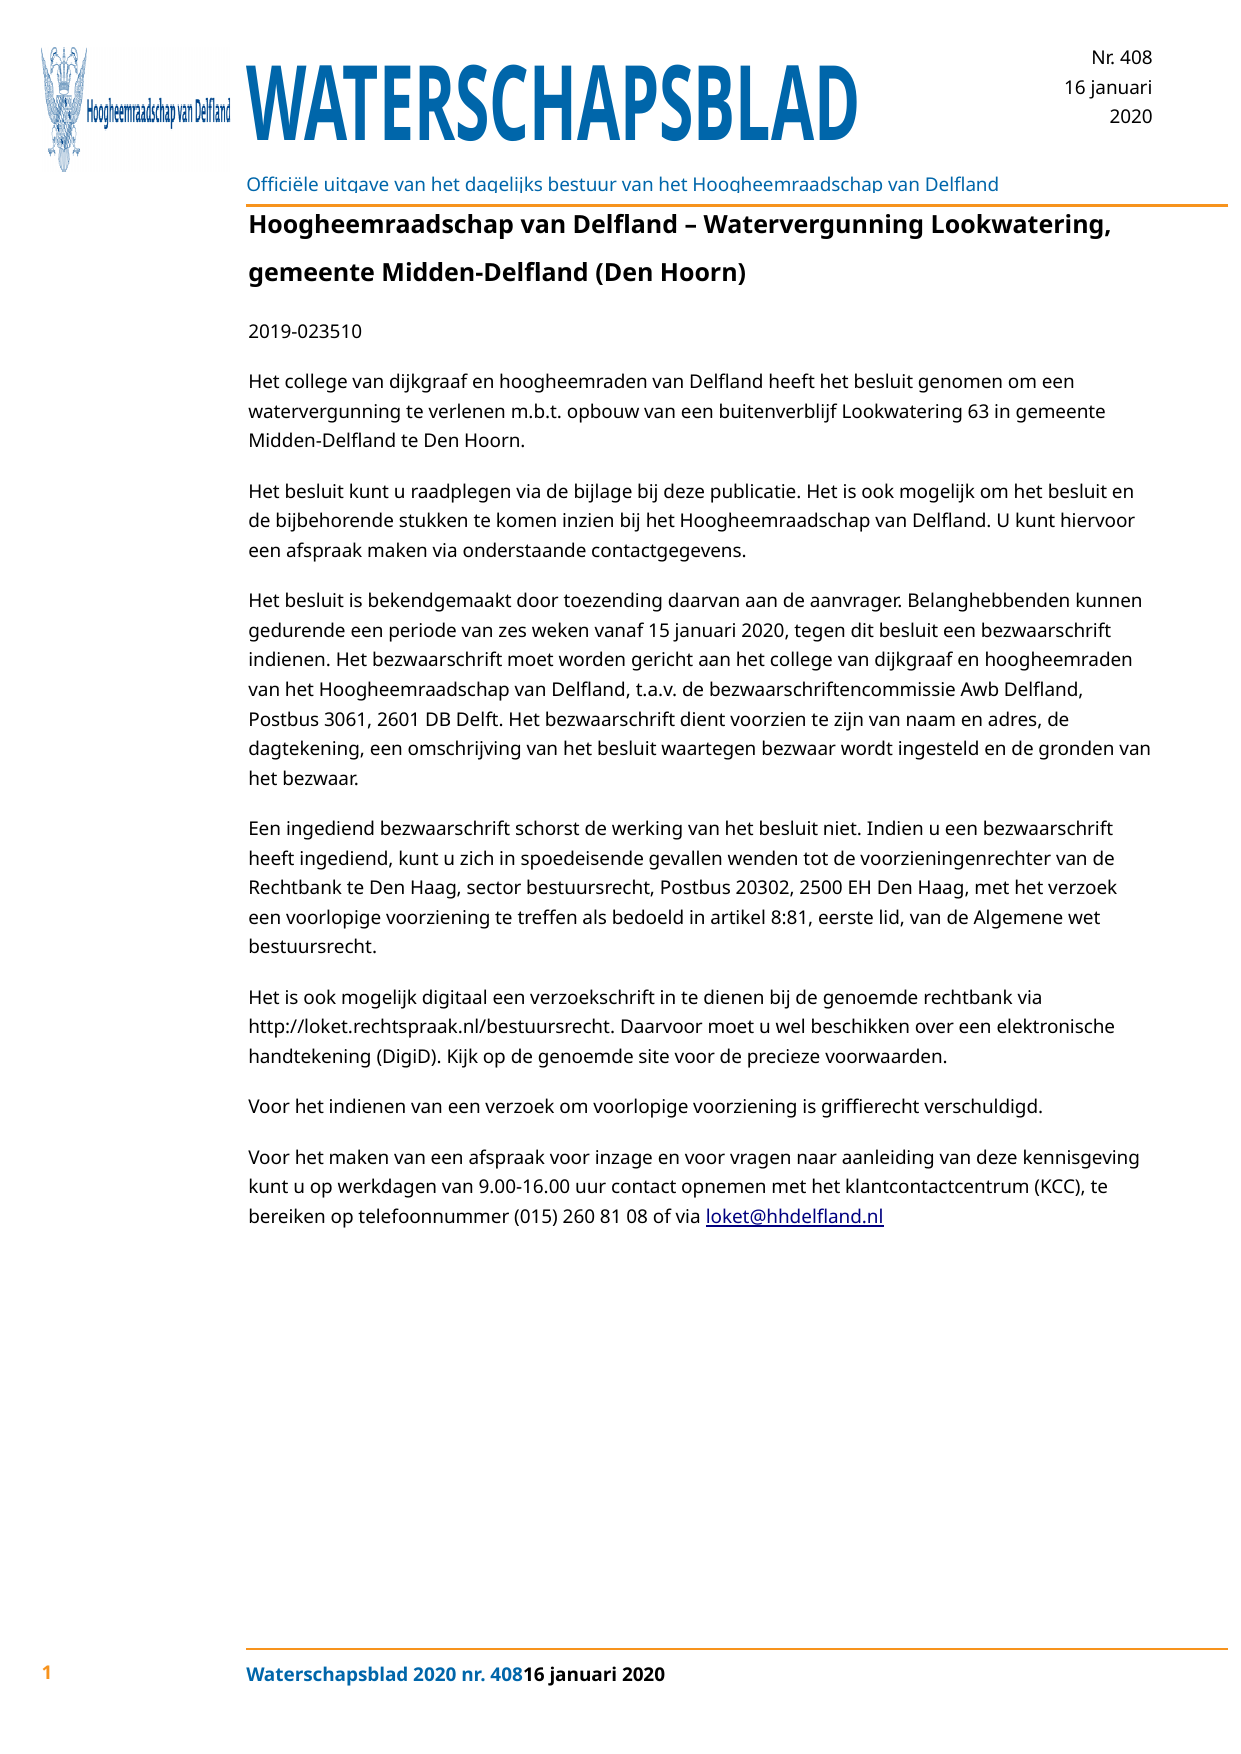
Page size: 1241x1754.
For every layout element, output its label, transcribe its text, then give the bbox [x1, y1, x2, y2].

text Het is ook mogelijk digitaal een verzoekschrift in te dienen bij de genoemde rechtbank via http://loket.rechtspraak.nl/bestuursrecht. Daarvoor moet u wel beschikken over een elektronische handtekening (DigiD). Kijk op de genoemde site voor de precieze voorwaarden. [248, 984, 1152, 1069]
text Het college van dijkgraaf en hoogheemraden van Delfland heeft het besluit genomen om een watervergunning te verlenen m.b.t. opbouw van een buitenverblijf Lookwatering 63 in gemeente Midden-Delfland te Den Hoorn. [248, 368, 1152, 453]
text Voor het indienen van een verzoek om voorlopige voorziening is griffierecht verschuldigd. [248, 1094, 1152, 1119]
text Hoogheemraadschap van Delfland – Watervergunning Lookwatering, gemeente Midden-Delfland (Den Hoorn) [248, 207, 1152, 288]
text 2019-023510 [248, 318, 1152, 344]
text Het besluit is bekendgemaakt door toezending daarvan aan de aanvrager. Belanghebbenden kunnen gedurende een periode van zes weken vanaf 15 januari 2020, tegen dit besluit een bezwaarschrift indienen. Het bezwaarschrift moet worden gericht aan het college van dijkgraaf en hoogheemraden van het Hoogheemraadschap van Delfland, t.a.v. de bezwaarschriftencommissie Awb Delfland, Postbus 3061, 2601 DB Delft. Het bezwaarschrift dient voorzien te zijn van naam en adres, de dagtekening, een omschrijving van het besluit waartegen bezwaar wordt ingesteld en de gronden van het bezwaar. [248, 587, 1152, 791]
text Een ingediend bezwaarschrift schorst de werking van het besluit niet. Indien u een bezwaarschrift heeft ingediend, kunt u zich in spoedeisende gevallen wenden tot de voorzieningenrechter van de Rechtbank te Den Haag, sector bestuursrecht, Postbus 20302, 2500 EH Den Haag, met het verzoek een voorlopige voorziening te treffen als bedoeld in artikel 8:81, eerste lid, van de Algemene wet bestuursrecht. [248, 815, 1152, 959]
picture [41, 47, 231, 172]
text Voor het maken van een afspraak voor inzage en voor vragen naar aanleiding van deze kennisgeving kunt u op werkdagen van 9.00-16.00 uur contact opnemen met het klantcontactcentrum (KCC), te bereiken op telefoonnummer (015) 260 81 08 of via loket@hhdelfland.nl [248, 1144, 1152, 1229]
text Het besluit kunt u raadplegen via de bijlage bij deze publicatie. Het is ook mogelijk om het besluit en de bijbehorende stukken te komen inzien bij het Hoogheemraadschap van Delfland. U kunt hiervoor een afspraak maken via onderstaande contactgegevens. [248, 478, 1152, 563]
